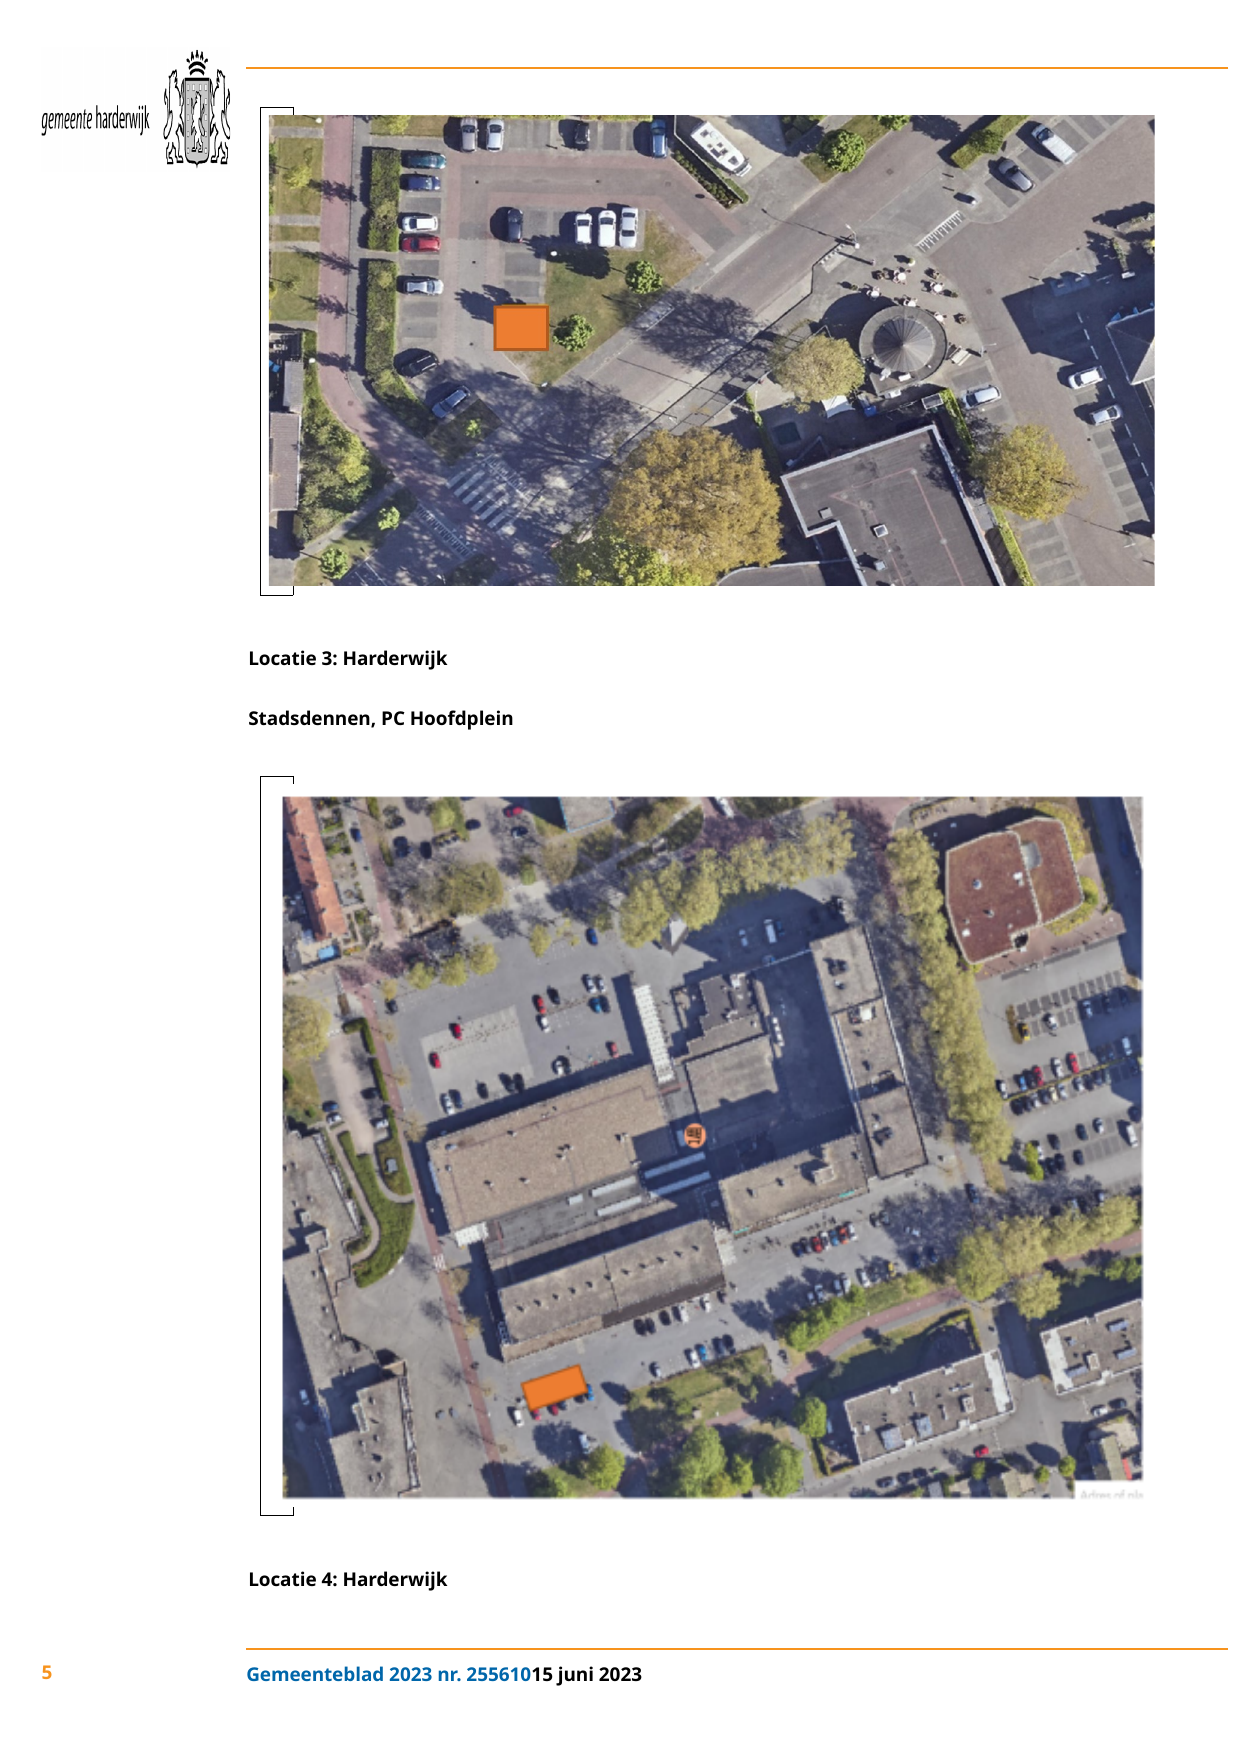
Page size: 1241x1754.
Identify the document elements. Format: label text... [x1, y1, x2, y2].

picture [41, 47, 231, 172]
text Locatie 4: Harderwijk [248, 1566, 1152, 1592]
text Stadsdennen, PC Hoofdplein [248, 705, 1152, 731]
picture [268, 784, 1155, 1507]
picture [268, 115, 1155, 586]
text Locatie 3: Harderwijk [248, 646, 1152, 671]
